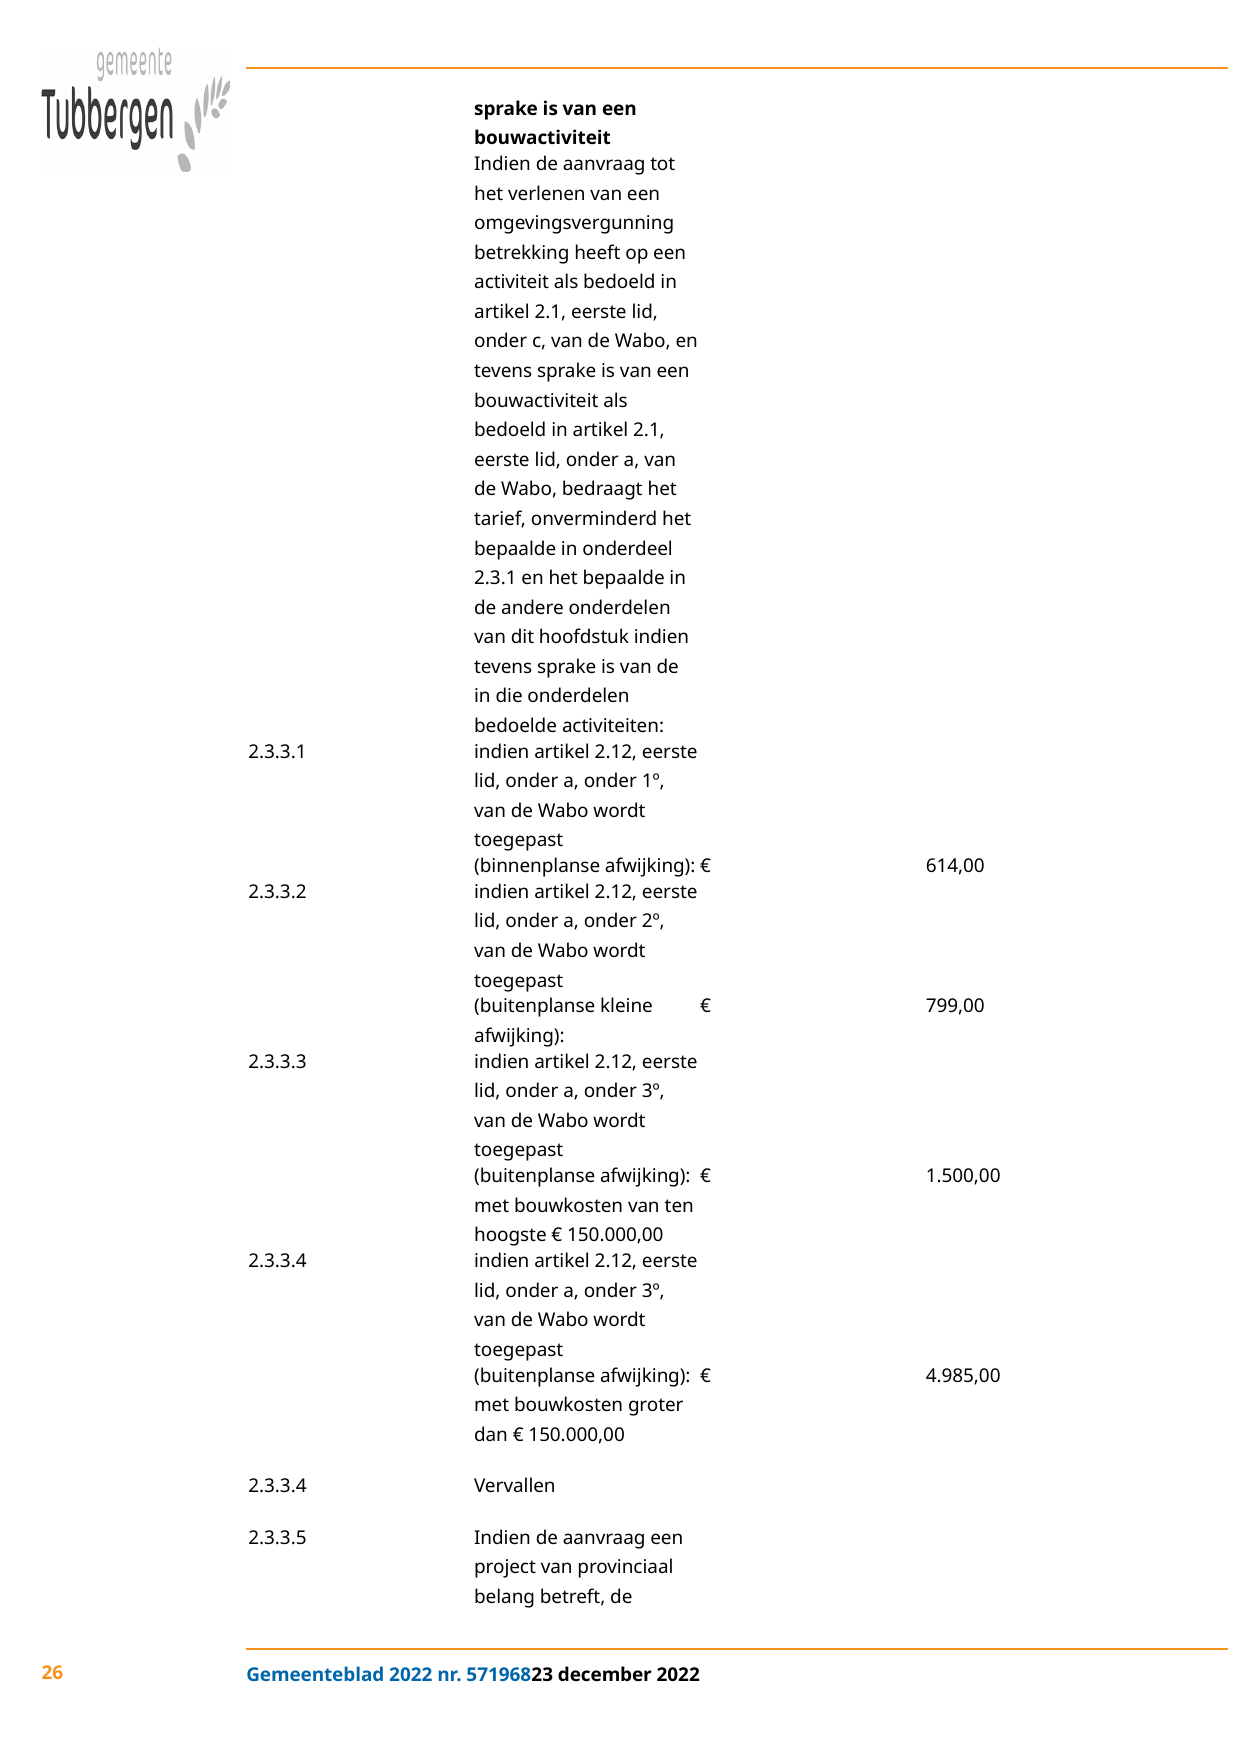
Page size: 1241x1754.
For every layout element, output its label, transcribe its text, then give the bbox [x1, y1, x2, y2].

table_cell 2.3.3.3 [248, 1048, 474, 1162]
table_cell [926, 95, 1152, 150]
table_cell (buitenplanse afwijking): met bouwkosten groter dan € 150.000,00 [474, 1362, 700, 1447]
table_cell [926, 1524, 1152, 1609]
table_cell 2.3.3.1 [248, 738, 474, 852]
table_cell € [700, 1362, 926, 1447]
table_cell Indien de aanvraag tot het verlenen van een omgevingsvergunning betrekking heeft op een activiteit als bedoeld in artikel 2.1, eerste lid, onder c, van de Wabo, en tevens sprake is van een bouwactiviteit als bedoeld in artikel 2.1, eerste lid, onder a, van de Wabo, bedraagt het tarief, onverminderd het bepaalde in onderdeel 2.3.1 en het bepaalde in de andere onderdelen van dit hoofdstuk indien tevens sprake is van de in die onderdelen bedoelde activiteiten: [474, 150, 700, 738]
table_cell 1.500,00 [926, 1163, 1152, 1247]
table_cell [474, 1447, 700, 1472]
table_cell [700, 150, 926, 738]
table_cell (binnenplanse afwijking): [474, 853, 700, 878]
table_cell € [700, 1163, 926, 1247]
table_cell [700, 95, 926, 150]
table_cell 4.985,00 [926, 1362, 1152, 1447]
table_cell [700, 1524, 926, 1609]
table_cell Vervallen [474, 1473, 700, 1498]
table_cell [926, 1247, 1152, 1362]
table_cell [700, 1048, 926, 1162]
table_cell [700, 738, 926, 852]
table_cell [700, 1447, 926, 1472]
table_cell 2.3.3.4 [248, 1247, 474, 1362]
table_cell [926, 878, 1152, 993]
table_cell [926, 150, 1152, 738]
table_cell [248, 853, 474, 878]
table_cell [700, 1473, 926, 1498]
table_cell (buitenplanse kleine afwijking): [474, 993, 700, 1048]
table_cell 614,00 [926, 853, 1152, 878]
table_cell indien artikel 2.12, eerste lid, onder a, onder 1º, van de Wabo wordt toegepast [474, 738, 700, 852]
table_cell € [700, 853, 926, 878]
table_cell (buitenplanse afwijking): met bouwkosten van ten hoogste € 150.000,00 [474, 1163, 700, 1247]
table_cell [926, 1447, 1152, 1472]
table_cell 799,00 [926, 993, 1152, 1048]
table_cell [926, 1048, 1152, 1162]
table_cell [248, 1362, 474, 1447]
table_cell indien artikel 2.12, eerste lid, onder a, onder 3º, van de Wabo wordt toegepast [474, 1048, 700, 1162]
table_cell [248, 1498, 474, 1524]
table_cell 2.3.3.4 [248, 1473, 474, 1498]
table_cell [248, 1447, 474, 1472]
table_cell [248, 993, 474, 1048]
table_cell Indien de aanvraag een project van provinciaal belang betreft, de [474, 1524, 700, 1609]
table_cell [248, 95, 474, 150]
table_cell indien artikel 2.12, eerste lid, onder a, onder 2º, van de Wabo wordt toegepast [474, 878, 700, 993]
table_cell [926, 1498, 1152, 1524]
table_cell [926, 1473, 1152, 1498]
table_cell [248, 150, 474, 738]
table_cell [700, 878, 926, 993]
table_cell [700, 1247, 926, 1362]
table_cell indien artikel 2.12, eerste lid, onder a, onder 3º, van de Wabo wordt toegepast [474, 1247, 700, 1362]
table_cell sprake is van een bouwactiviteit [474, 95, 700, 150]
table_cell [474, 1498, 700, 1524]
table_cell [248, 1163, 474, 1247]
table_cell 2.3.3.5 [248, 1524, 474, 1609]
picture [41, 47, 231, 172]
table_cell € [700, 993, 926, 1048]
table_cell 2.3.3.2 [248, 878, 474, 993]
table_cell [700, 1498, 926, 1524]
table_cell [926, 738, 1152, 852]
